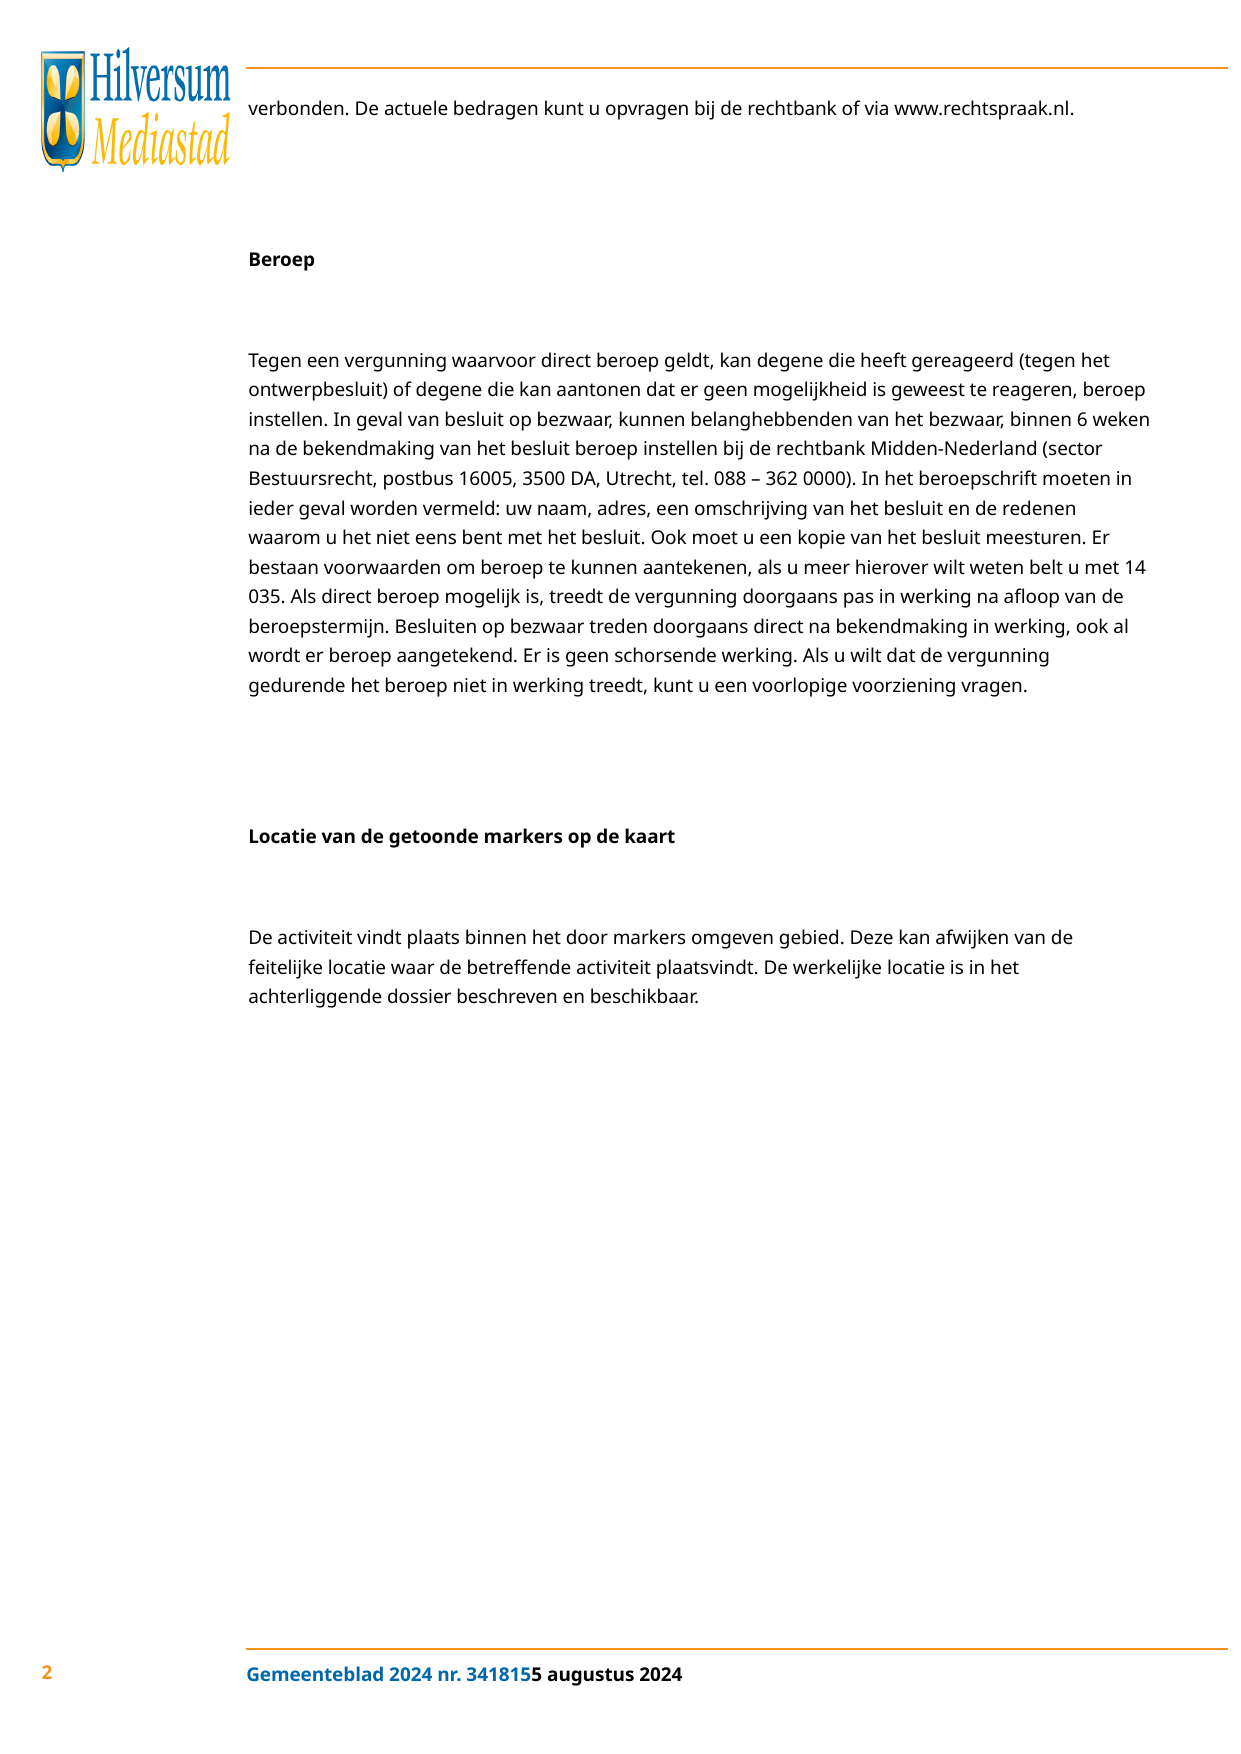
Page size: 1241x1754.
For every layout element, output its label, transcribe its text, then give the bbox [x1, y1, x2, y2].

text De activiteit vindt plaats binnen het door markers omgeven gebied. Deze kan afwijken van de feitelijke locatie waar de betreffende activiteit plaatsvindt. De werkelijke locatie is in het achterliggende dossier beschreven en beschikbaar. [248, 924, 1152, 1009]
text Beroep [248, 246, 1152, 272]
text verbonden. De actuele bedragen kunt u opvragen bij de rechtbank of via www.rechtspraak.nl. [248, 95, 1152, 121]
text Locatie van de getoonde markers op de kaart [248, 823, 1152, 849]
picture [41, 47, 231, 172]
text Tegen een vergunning waarvoor direct beroep geldt, kan degene die heeft gereageerd (tegen het ontwerpbesluit) of degene die kan aantonen dat er geen mogelijkheid is geweest te reageren, beroep instellen. In geval van besluit op bezwaar, kunnen belanghebbenden van het bezwaar, binnen 6 weken na de bekendmaking van het besluit beroep instellen bij de rechtbank Midden-Nederland (sector Bestuursrecht, postbus 16005, 3500 DA, Utrecht, tel. 088 – 362 0000). In het beroepschrift moeten in ieder geval worden vermeld: uw naam, adres, een omschrijving van het besluit en de redenen waarom u het niet eens bent met het besluit. Ook moet u een kopie van het besluit meesturen. Er bestaan voorwaarden om beroep te kunnen aantekenen, als u meer hierover wilt weten belt u met 14 035. Als direct beroep mogelijk is, treedt de vergunning doorgaans pas in werking na afloop van de beroepstermijn. Besluiten op bezwaar treden doorgaans direct na bekendmaking in werking, ook al wordt er beroep aangetekend. Er is geen schorsende werking. Als u wilt dat de vergunning gedurende het beroep niet in werking treedt, kunt u een voorlopige voorziening vragen. [248, 347, 1152, 698]
